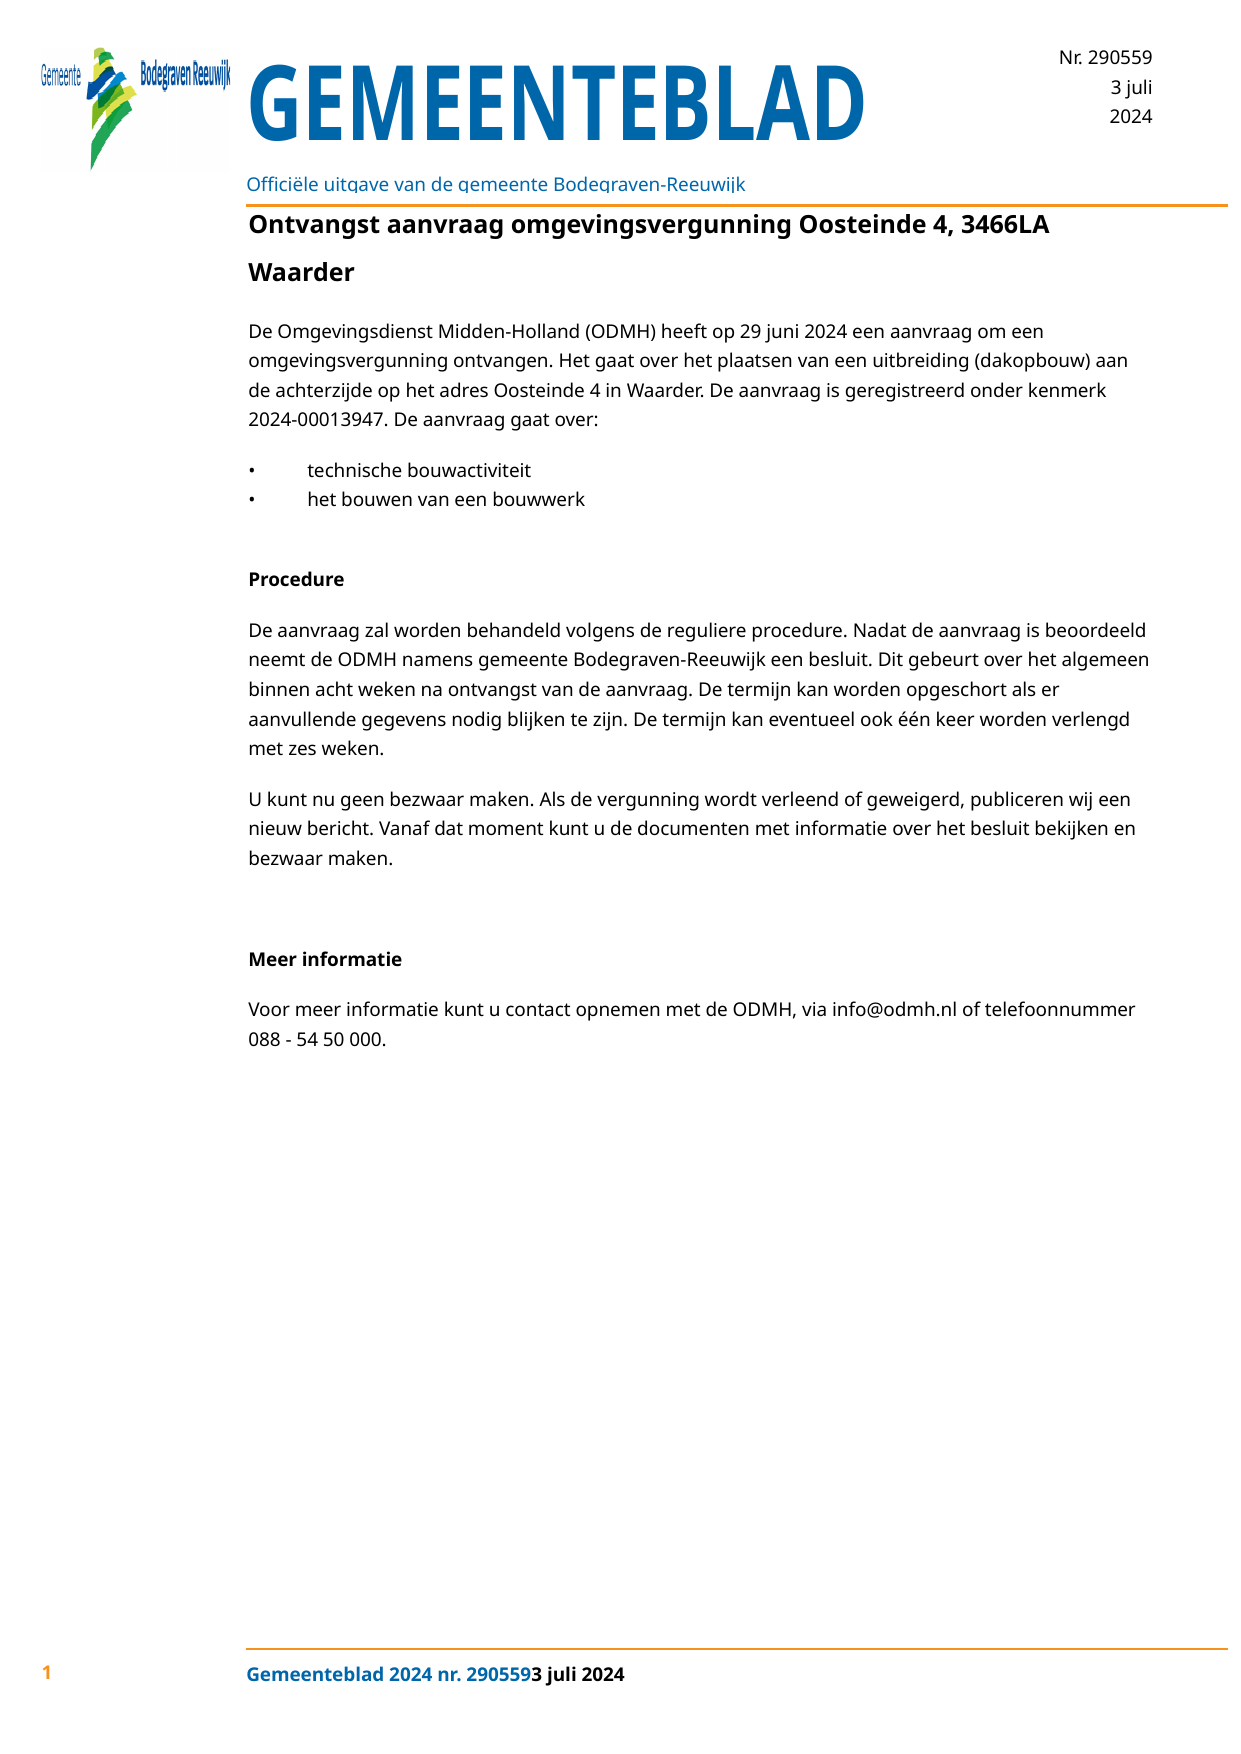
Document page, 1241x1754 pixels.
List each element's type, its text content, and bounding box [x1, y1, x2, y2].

picture [41, 47, 231, 172]
text Meer informatie [248, 946, 1152, 972]
list technische bouwactiviteit [248, 457, 1152, 483]
text Voor meer informatie kunt u contact opnemen met de ODMH, via info@odmh.nl of telefoonnummer 088 - 54 50 000. [248, 996, 1152, 1052]
text U kunt nu geen bezwaar maken. Als de vergunning wordt verleend of geweigerd, publiceren wij een nieuw bericht. Vanaf dat moment kunt u de documenten met informatie over het besluit bekijken en bezwaar maken. [248, 786, 1152, 871]
text De aanvraag zal worden behandeld volgens de reguliere procedure. Nadat de aanvraag is beoordeeld neemt de ODMH namens gemeente Bodegraven-Reeuwijk een besluit. Dit gebeurt over het algemeen binnen acht weken na ontvangst van de aanvraag. De termijn kan worden opgeschort als er aanvullende gegevens nodig blijken te zijn. De termijn kan eventueel ook één keer worden verlengd met zes weken. [248, 617, 1152, 761]
text De Omgevingsdienst Midden-Holland (ODMH) heeft op 29 juni 2024 een aanvraag om een omgevingsvergunning ontvangen. Het gaat over het plaatsen van een uitbreiding (dakopbouw) aan de achterzijde op het adres Oosteinde 4 in Waarder. De aanvraag is geregistreerd onder kenmerk 2024-00013947. De aanvraag gaat over: [248, 318, 1152, 432]
text Ontvangst aanvraag omgevingsvergunning Oosteinde 4, 3466LA Waarder [248, 207, 1152, 288]
list het bouwen van een bouwwerk [248, 487, 1152, 512]
text Procedure [248, 567, 1152, 592]
